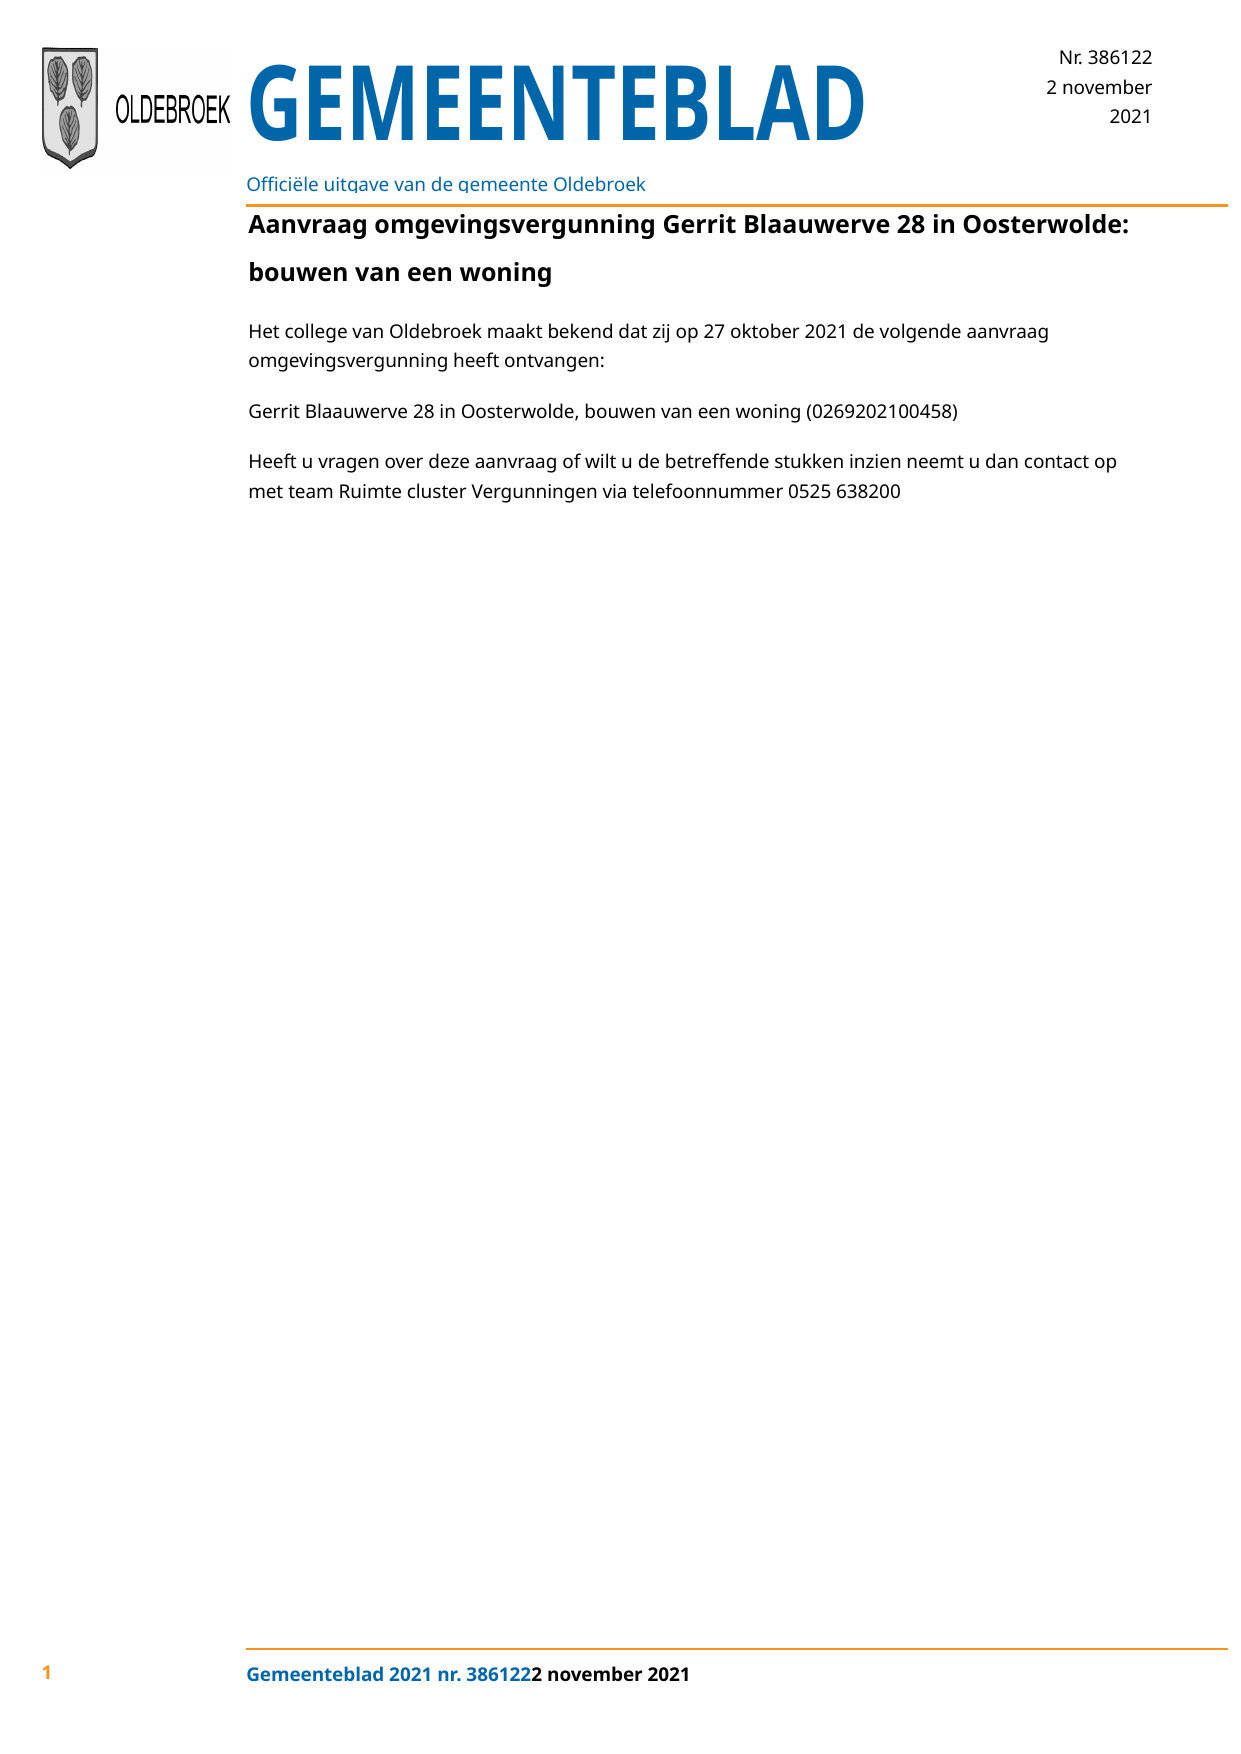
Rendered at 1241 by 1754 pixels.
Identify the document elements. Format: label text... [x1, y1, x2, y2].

text Heeft u vragen over deze aanvraag of wilt u de betreffende stukken inzien neemt u dan contact op met team Ruimte cluster Vergunningen via telefoonnummer 0525 638200 [248, 448, 1152, 504]
text Aanvraag omgevingsvergunning Gerrit Blaauwerve 28 in Oosterwolde: bouwen van een woning [248, 207, 1152, 288]
text Gerrit Blaauwerve 28 in Oosterwolde, bouwen van een woning (0269202100458) [248, 398, 1152, 424]
text Het college van Oldebroek maakt bekend dat zij op 27 oktober 2021 de volgende aanvraag omgevingsvergunning heeft ontvangen: [248, 318, 1152, 373]
picture [41, 47, 231, 172]
